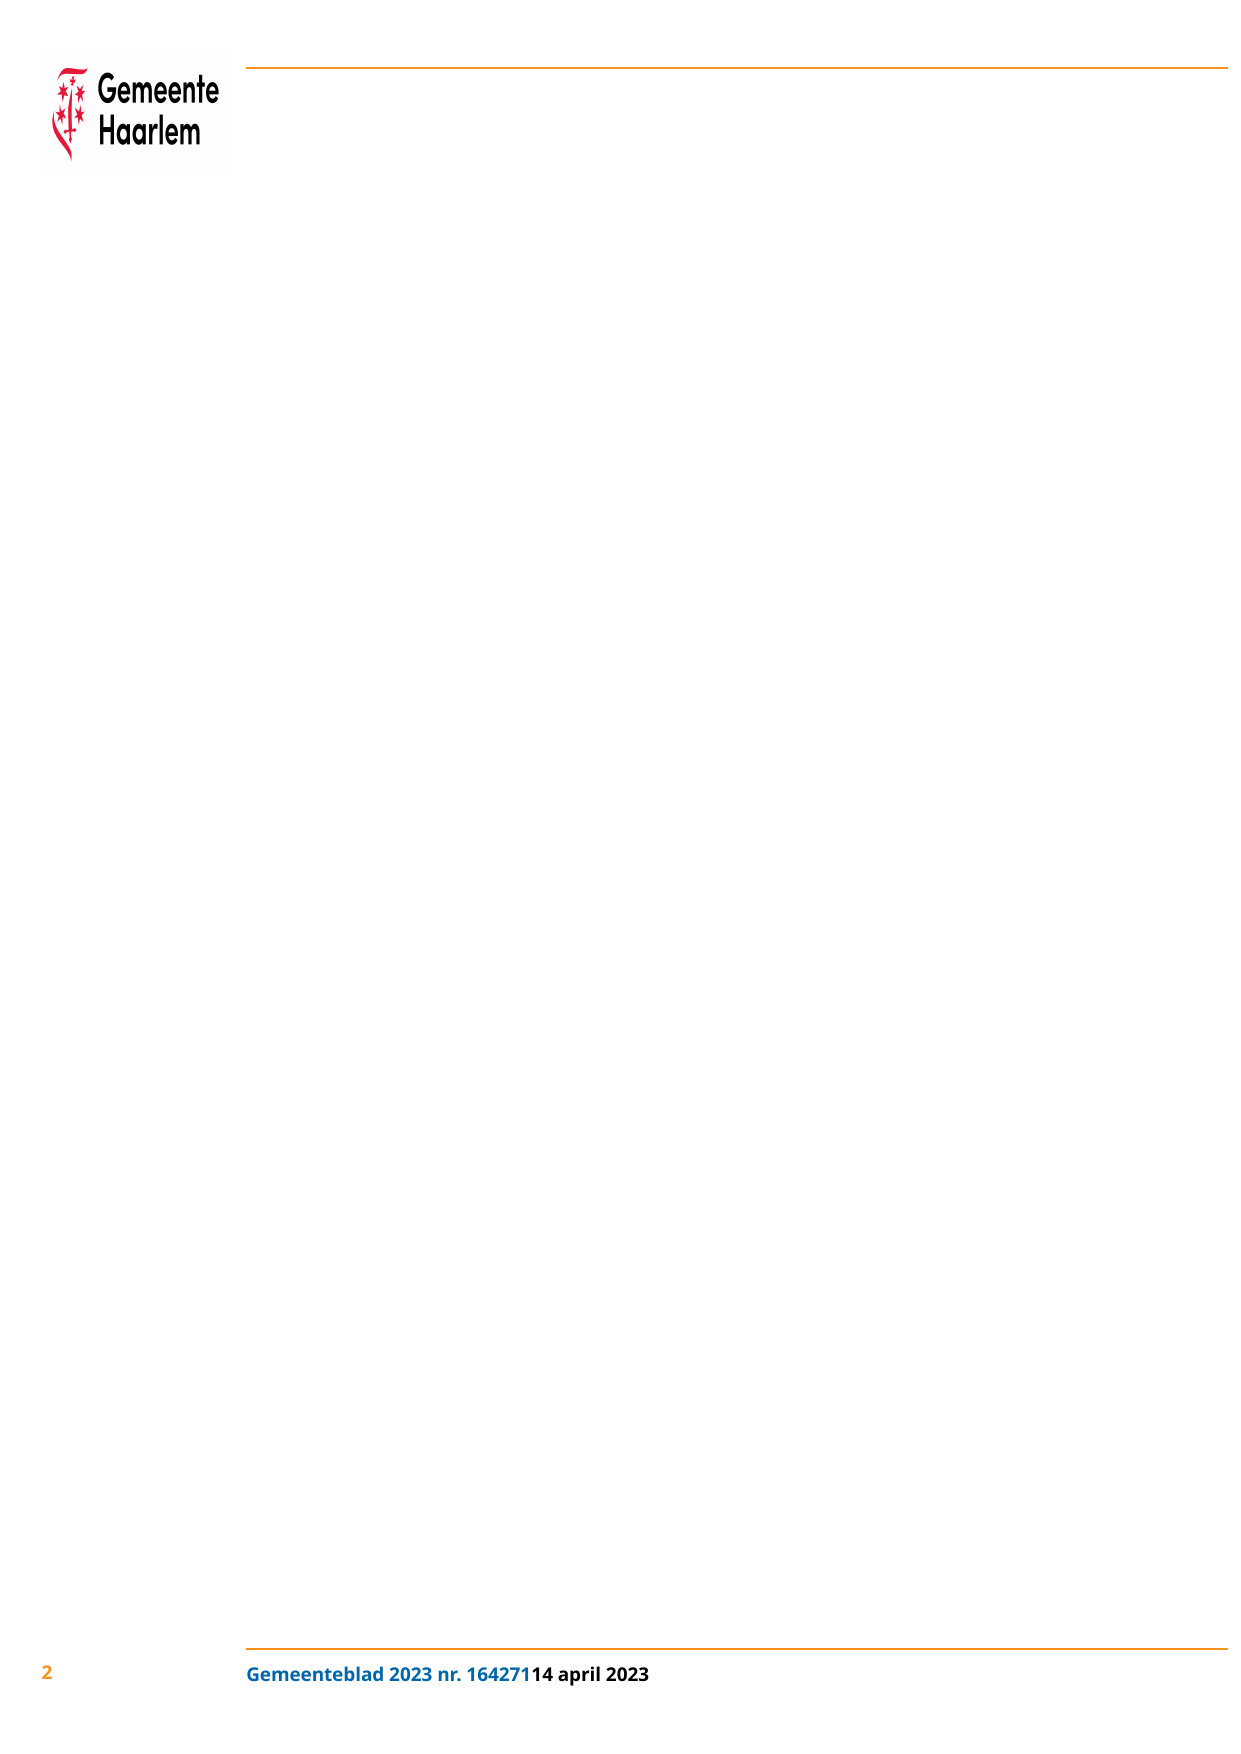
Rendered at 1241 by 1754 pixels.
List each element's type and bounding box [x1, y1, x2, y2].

picture [41, 47, 231, 172]
